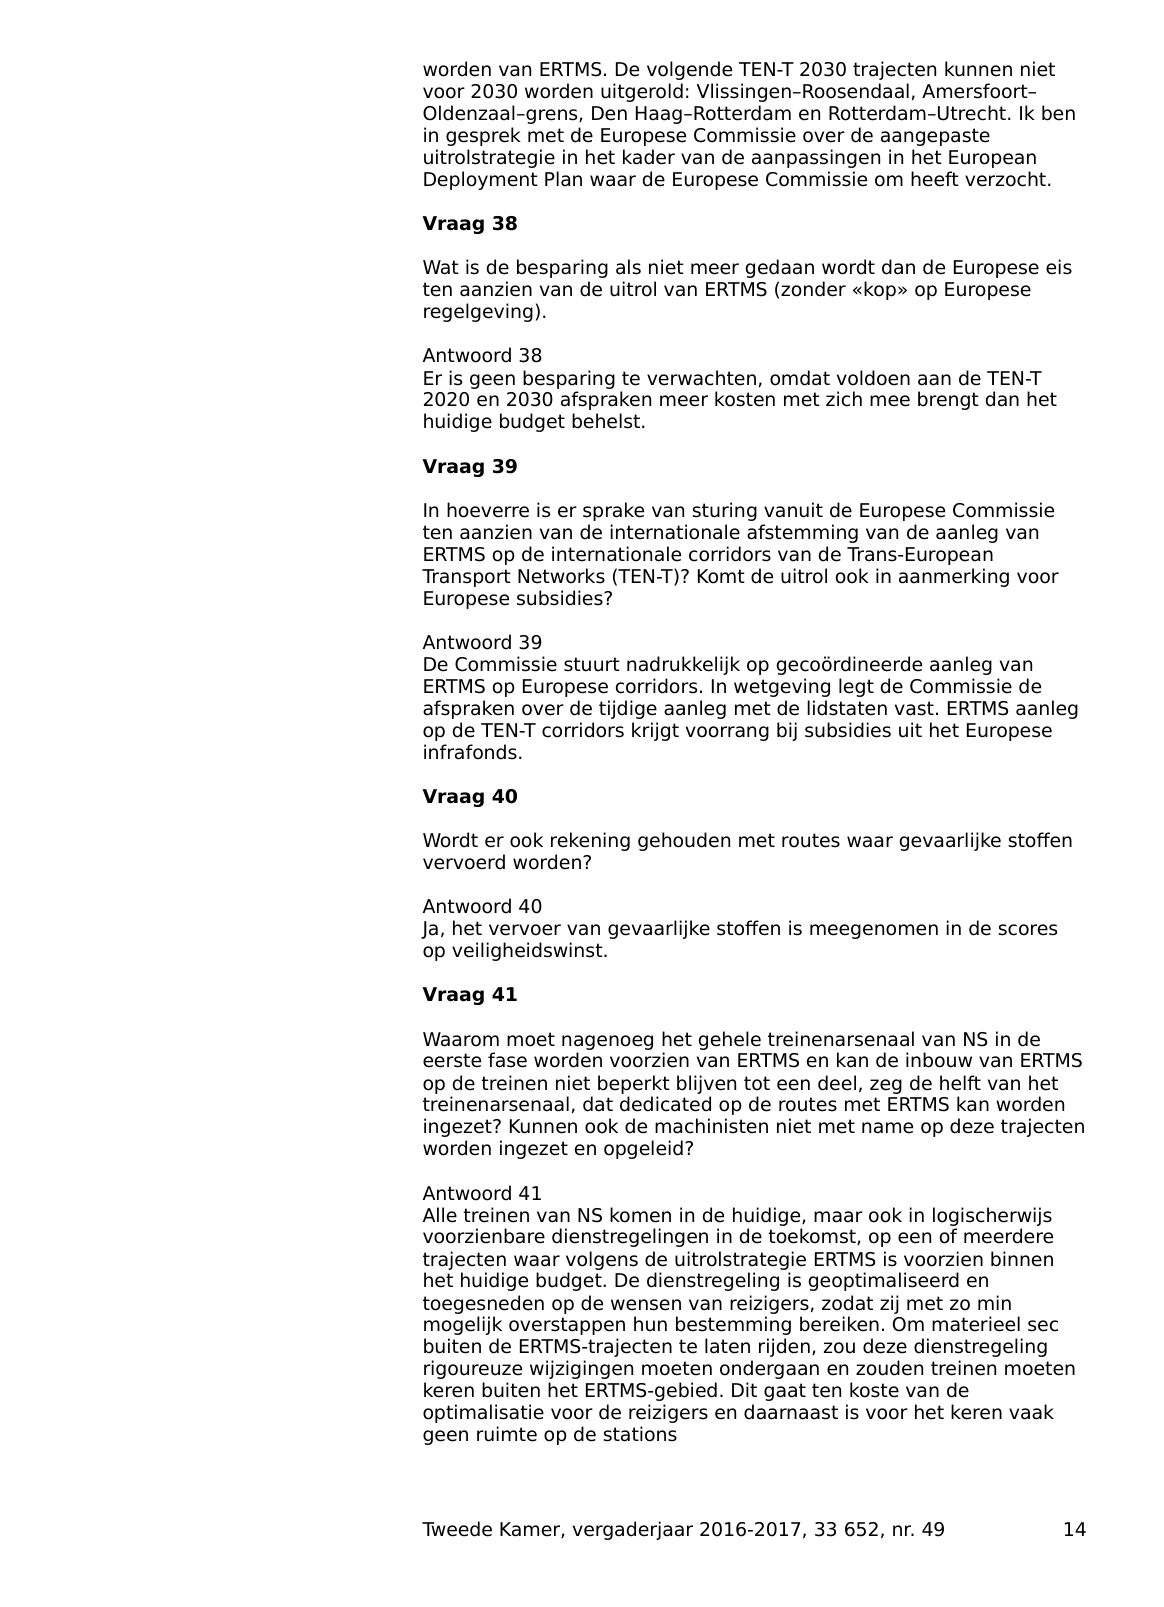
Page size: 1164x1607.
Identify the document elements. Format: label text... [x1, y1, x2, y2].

subtitle Vraag 40 [422, 786, 1087, 808]
text Waarom moet nagenoeg het gehele treinenarsenaal van NS in de eerste fase worden voorzien van ERTMS en kan de inbouw van ERTMS op de treinen niet beperkt blijven tot een deel, zeg de helft van het treinenarsenaal, dat dedicated op de routes met ERTMS kan worden ingezet? Kunnen ook de machinisten niet met name op deze trajecten worden ingezet en opgeleid? [422, 1028, 1087, 1160]
subtitle Vraag 38 [422, 213, 1087, 235]
text De Commissie stuurt nadrukkelijk op gecoördineerde aanleg van ERTMS op Europese corridors. In wetgeving legt de Commissie de afspraken over de tijdige aanleg met de lidstaten vast. ERTMS aanleg op de TEN-T corridors krijgt voorrang bij subsidies uit het Europese infrafonds. [422, 654, 1087, 764]
subtitle Vraag 39 [422, 456, 1087, 477]
text Antwoord 41 [422, 1182, 1087, 1204]
text Wordt er ook rekening gehouden met routes waar gevaarlijke stoffen vervoerd worden? [422, 830, 1087, 874]
text Er is geen besparing te verwachten, omdat voldoen aan de TEN-T 2020 en 2030 afspraken meer kosten met zich mee brengt dan het huidige budget behelst. [422, 367, 1087, 433]
text worden van ERTMS. De volgende TEN-T 2030 trajecten kunnen niet voor 2030 worden uitgerold: Vlissingen–Roosendaal, Amersfoort–Oldenzaal–grens, Den Haag–Rotterdam en Rotterdam–Utrecht. Ik ben in gesprek met de Europese Commissie over de aangepaste uitrolstrategie in het kader van de aanpassingen in het European Deployment Plan waar de Europese Commissie om heeft verzocht. [422, 59, 1087, 191]
text Ja, het vervoer van gevaarlijke stoffen is meegenomen in de scores op veiligheidswinst. [422, 918, 1087, 962]
text Antwoord 38 [422, 345, 1087, 367]
text In hoeverre is er sprake van sturing vanuit de Europese Commissie ten aanzien van de internationale afstemming van de aanleg van ERTMS op de internationale corridors van de Trans-European Transport Networks (TEN-T)? Komt de uitrol ook in aanmerking voor Europese subsidies? [422, 500, 1087, 609]
text Alle treinen van NS komen in de huidige, maar ook in logischerwijs voorzienbare dienstregelingen in de toekomst, op een of meerdere trajecten waar volgens de uitrolstrategie ERTMS is voorzien binnen het huidige budget. De dienstregeling is geoptimaliseerd en toegesneden op de wensen van reizigers, zodat zij met zo min mogelijk overstappen hun bestemming bereiken. Om materieel sec buiten de ERTMS-trajecten te laten rijden, zou deze dienstregeling rigoureuze wijzigingen moeten ondergaan en zouden treinen moeten keren buiten het ERTMS-gebied. Dit gaat ten koste van de optimalisatie voor de reizigers en daarnaast is voor het keren vaak geen ruimte op de stations [422, 1204, 1087, 1446]
subtitle Vraag 41 [422, 984, 1087, 1006]
text Antwoord 39 [422, 632, 1087, 654]
text Wat is de besparing als niet meer gedaan wordt dan de Europese eis ten aanzien van de uitrol van ERTMS (zonder «kop» op Europese regelgeving). [422, 257, 1087, 323]
text Antwoord 40 [422, 896, 1087, 918]
